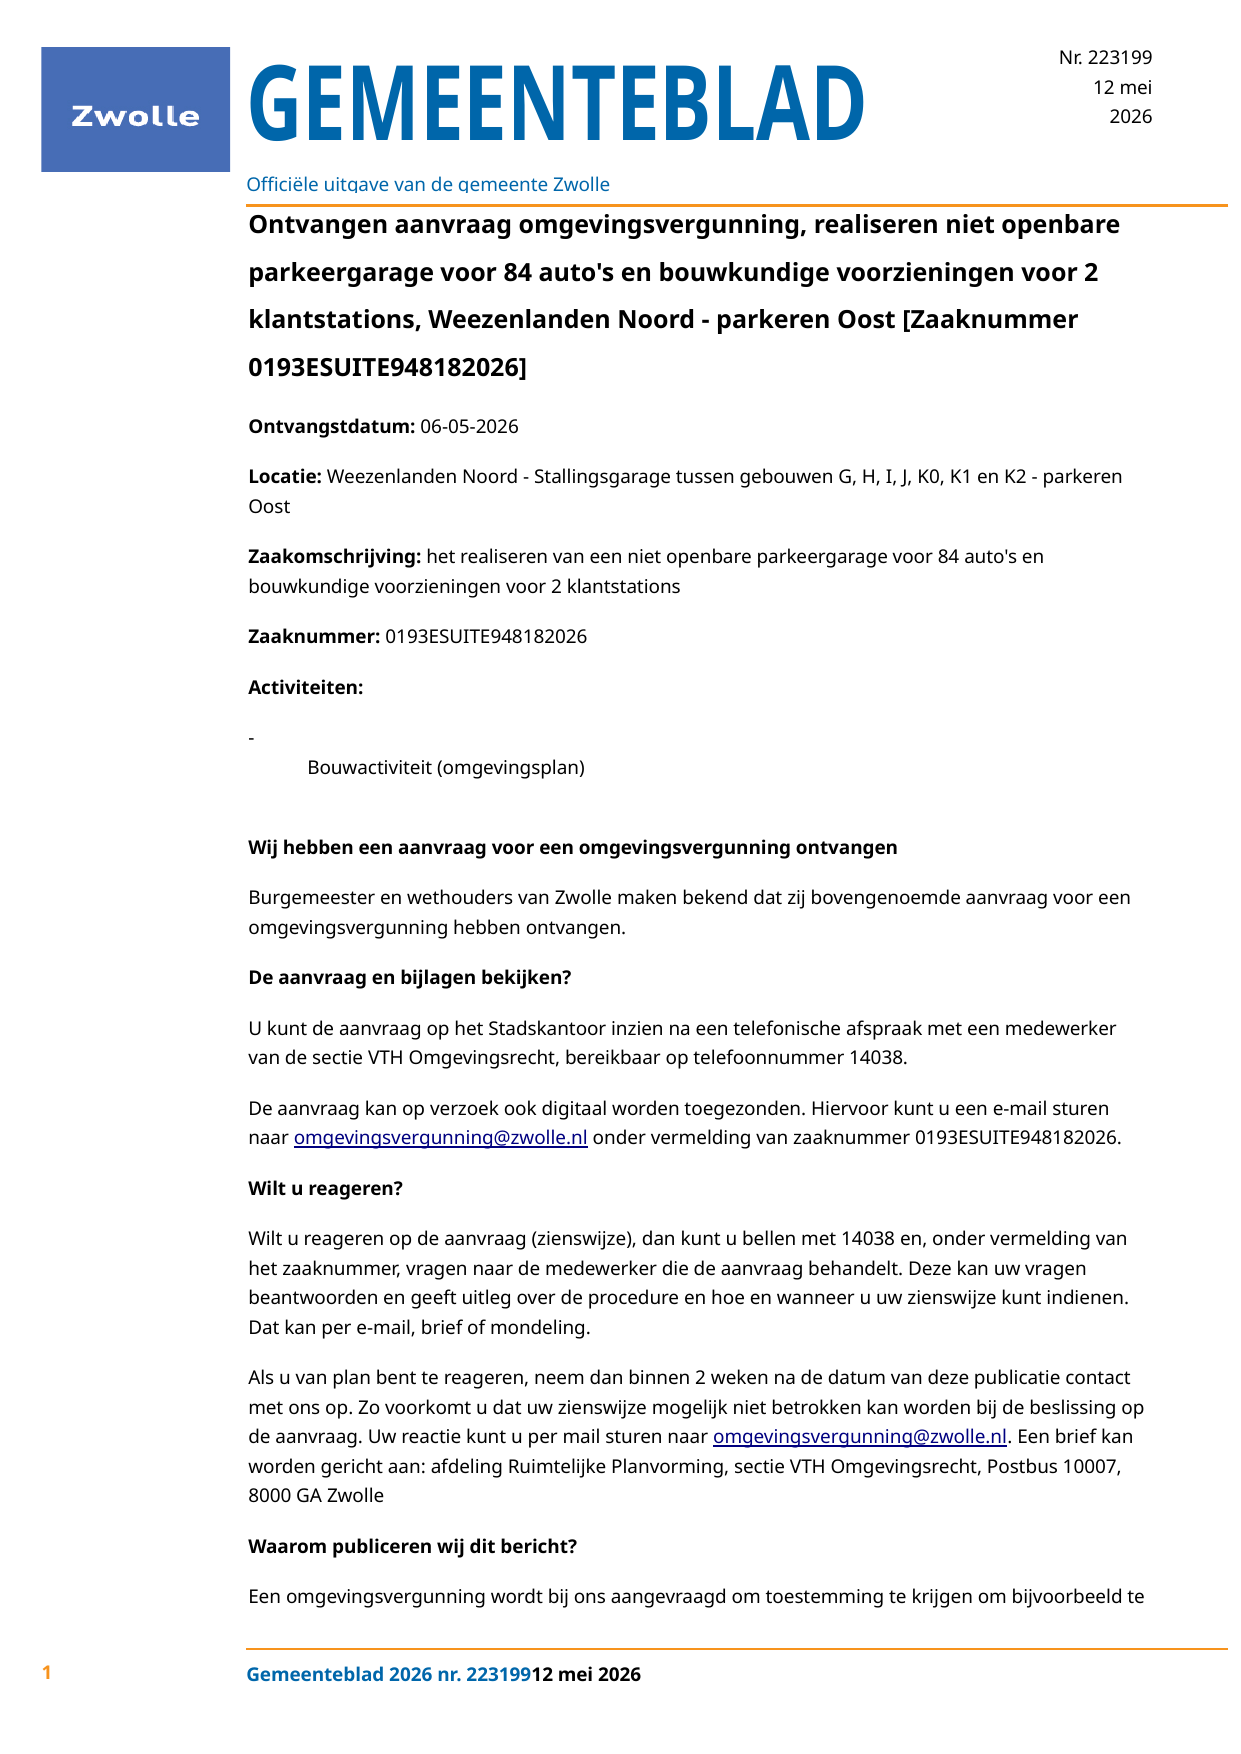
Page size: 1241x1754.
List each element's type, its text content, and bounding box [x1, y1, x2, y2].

text De aanvraag en bijlagen bekijken? [248, 964, 1152, 990]
text Ontvangstdatum: 06-05-2026 [248, 413, 1152, 439]
text Een omgevingsvergunning wordt bij ons aangevraagd om toestemming te krijgen om bijvoorbeeld te [248, 1583, 1152, 1609]
text Waarom publiceren wij dit bericht? [248, 1533, 1152, 1559]
text U kunt de aanvraag op het Stadskantoor inzien na een telefonische afspraak met een medewerker van de sectie VTH Omgevingsrecht, bereikbaar op telefoonnummer 14038. [248, 1015, 1152, 1070]
text Activiteiten: [248, 674, 1152, 700]
text Burgemeester en wethouders van Zwolle maken bekend dat zij bovengenoemde aanvraag voor een omgevingsvergunning hebben ontvangen. [248, 884, 1152, 940]
text Ontvangen aanvraag omgevingsvergunning, realiseren niet openbare parkeergarage voor 84 auto's en bouwkundige voorzieningen voor 2 klantstations, Weezenlanden Noord - parkeren Oost [Zaaknummer 0193ESUITE948182026] [248, 207, 1152, 384]
text Wilt u reageren? [248, 1175, 1152, 1201]
text Wilt u reageren op de aanvraag (zienswijze), dan kunt u bellen met 14038 en, onder vermelding van het zaaknummer, vragen naar de medewerker die de aanvraag behandelt. Deze kan uw vragen beantwoorden en geeft uitleg over de procedure en hoe en wanneer u uw zienswijze kunt indienen. Dat kan per e-mail, brief of mondeling. [248, 1225, 1152, 1340]
text Als u van plan bent te reageren, neem dan binnen 2 weken na de datum van deze publicatie contact met ons op. Zo voorkomt u dat uw zienswijze mogelijk niet betrokken kan worden bij de beslissing op de aanvraag. Uw reactie kunt u per mail sturen naar omgevingsvergunning@zwolle.nl. Een brief kan worden gericht aan: afdeling Ruimtelijke Planvorming, sectie VTH Omgevingsrecht, Postbus 10007, 8000 GA Zwolle [248, 1364, 1152, 1508]
text De aanvraag kan op verzoek ook digitaal worden toegezonden. Hiervoor kunt u een e-mail sturen naar omgevingsvergunning@zwolle.nl onder vermelding van zaaknummer 0193ESUITE948182026. [248, 1095, 1152, 1150]
text Locatie: Weezenlanden Noord - Stallingsgarage tussen gebouwen G, H, I, J, K0, K1 en K2 - parkeren Oost [248, 463, 1152, 519]
text Zaaknummer: 0193ESUITE948182026 [248, 623, 1152, 649]
list Bouwactiviteit (omgevingsplan) [248, 754, 1152, 780]
text Zaakomschrijving: het realiseren van een niet openbare parkeergarage voor 84 auto's en bouwkundige voorzieningen voor 2 klantstations [248, 543, 1152, 599]
picture [41, 47, 231, 172]
text Wij hebben een aanvraag voor een omgevingsvergunning ontvangen [248, 834, 1152, 860]
